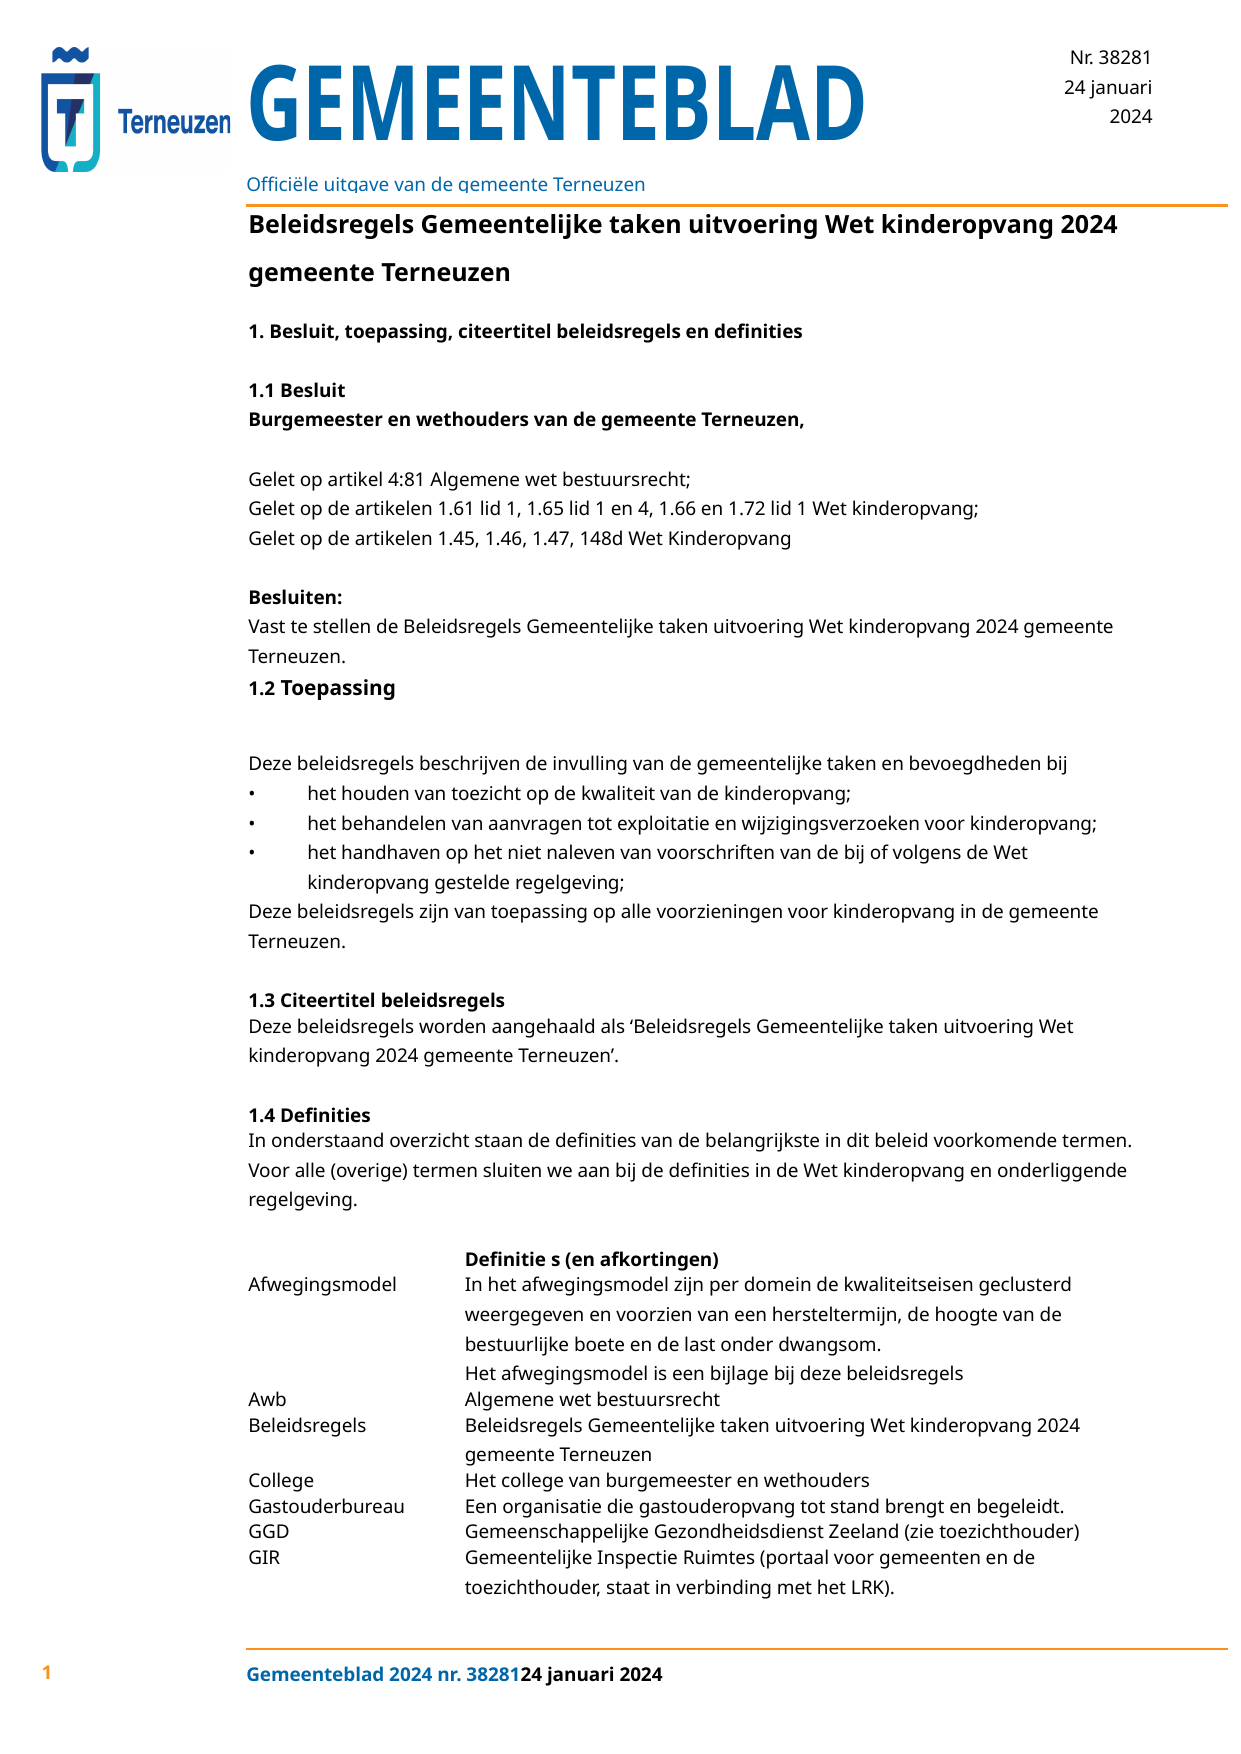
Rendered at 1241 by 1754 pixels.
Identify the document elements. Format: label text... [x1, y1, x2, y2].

table_cell College [248, 1467, 464, 1493]
table_header Definitie s (en afkortingen) [465, 1246, 1152, 1272]
text Gelet op artikel 4:81 Algemene wet bestuursrecht; [248, 466, 1152, 492]
text In onderstaand overzicht staan de definities van de belangrijkste in dit beleid voorkomende termen. Voor alle (overige) termen sluiten we aan bij de definities in de Wet kinderopvang en onderliggende regelgeving. [248, 1127, 1152, 1212]
table_cell GGD [248, 1519, 464, 1544]
table_cell Beleidsregels [248, 1412, 464, 1467]
table_cell Afwegingsmodel [248, 1272, 464, 1386]
text 1.4 Definities [248, 1102, 1152, 1127]
list het behandelen van aanvragen tot exploitatie en wijzigingsverzoeken voor kinderopvang; [248, 810, 1152, 836]
table_cell GIR [248, 1544, 464, 1600]
text Beleidsregels Gemeentelijke taken uitvoering Wet kinderopvang 2024 gemeente Terneuzen [248, 207, 1152, 288]
text Burgemeester en wethouders van de gemeente Terneuzen, [248, 407, 1152, 432]
text 1.2 Toepassing [248, 673, 1152, 701]
table_cell Awb [248, 1386, 464, 1412]
text 1.3 Citeertitel beleidsregels [248, 987, 1152, 1013]
table_cell Gastouderbureau [248, 1493, 464, 1519]
text Vast te stellen de Beleidsregels Gemeentelijke taken uitvoering Wet kinderopvang 2024 gemeente Terneuzen. [248, 614, 1152, 669]
table_cell Algemene wet bestuursrecht [465, 1386, 1152, 1412]
table_cell Een organisatie die gastouderopvang tot stand brengt en begeleidt. [465, 1493, 1152, 1519]
table_cell Gemeentelijke Inspectie Ruimtes (portaal voor gemeenten en de toezichthouder, staat in verbinding met het LRK). [465, 1544, 1152, 1600]
text Deze beleidsregels beschrijven de invulling van de gemeentelijke taken en bevoegdheden bij [248, 751, 1152, 776]
table_cell Het college van burgemeester en wethouders [465, 1467, 1152, 1493]
table_header [248, 1246, 464, 1272]
text 1.1 Besluit [248, 377, 1152, 403]
table_cell Gemeenschappelijke Gezondheidsdienst Zeeland (zie toezichthouder) [465, 1519, 1152, 1544]
picture [41, 47, 231, 172]
text 1. Besluit, toepassing, citeertitel beleidsregels en definities [248, 318, 1152, 344]
text Gelet op de artikelen 1.61 lid 1, 1.65 lid 1 en 4, 1.66 en 1.72 lid 1 Wet kinderopvang; [248, 495, 1152, 521]
text Deze beleidsregels zijn van toepassing op alle voorzieningen voor kinderopvang in de gemeente Terneuzen. [248, 898, 1152, 954]
text Gelet op de artikelen 1.45, 1.46, 1.47, 148d Wet Kinderopvang [248, 525, 1152, 551]
list het handhaven op het niet naleven van voorschriften van de bij of volgens de Wet kinderopvang gestelde regelgeving; [248, 839, 1152, 895]
list het houden van toezicht op de kwaliteit van de kinderopvang; [248, 780, 1152, 806]
table_cell In het afwegingsmodel zijn per domein de kwaliteitseisen geclusterd weergegeven en voorzien van een hersteltermijn, de hoogte van de bestuurlijke boete en de last onder dwangsom. Het afwegingsmodel is een bijlage bij deze beleidsregels [465, 1272, 1152, 1386]
text Besluiten: [248, 584, 1152, 610]
text Deze beleidsregels worden aangehaald als ‘Beleidsregels Gemeentelijke taken uitvoering Wet kinderopvang 2024 gemeente Terneuzen’. [248, 1013, 1152, 1068]
table_cell Beleidsregels Gemeentelijke taken uitvoering Wet kinderopvang 2024 gemeente Terneuzen [465, 1412, 1152, 1467]
